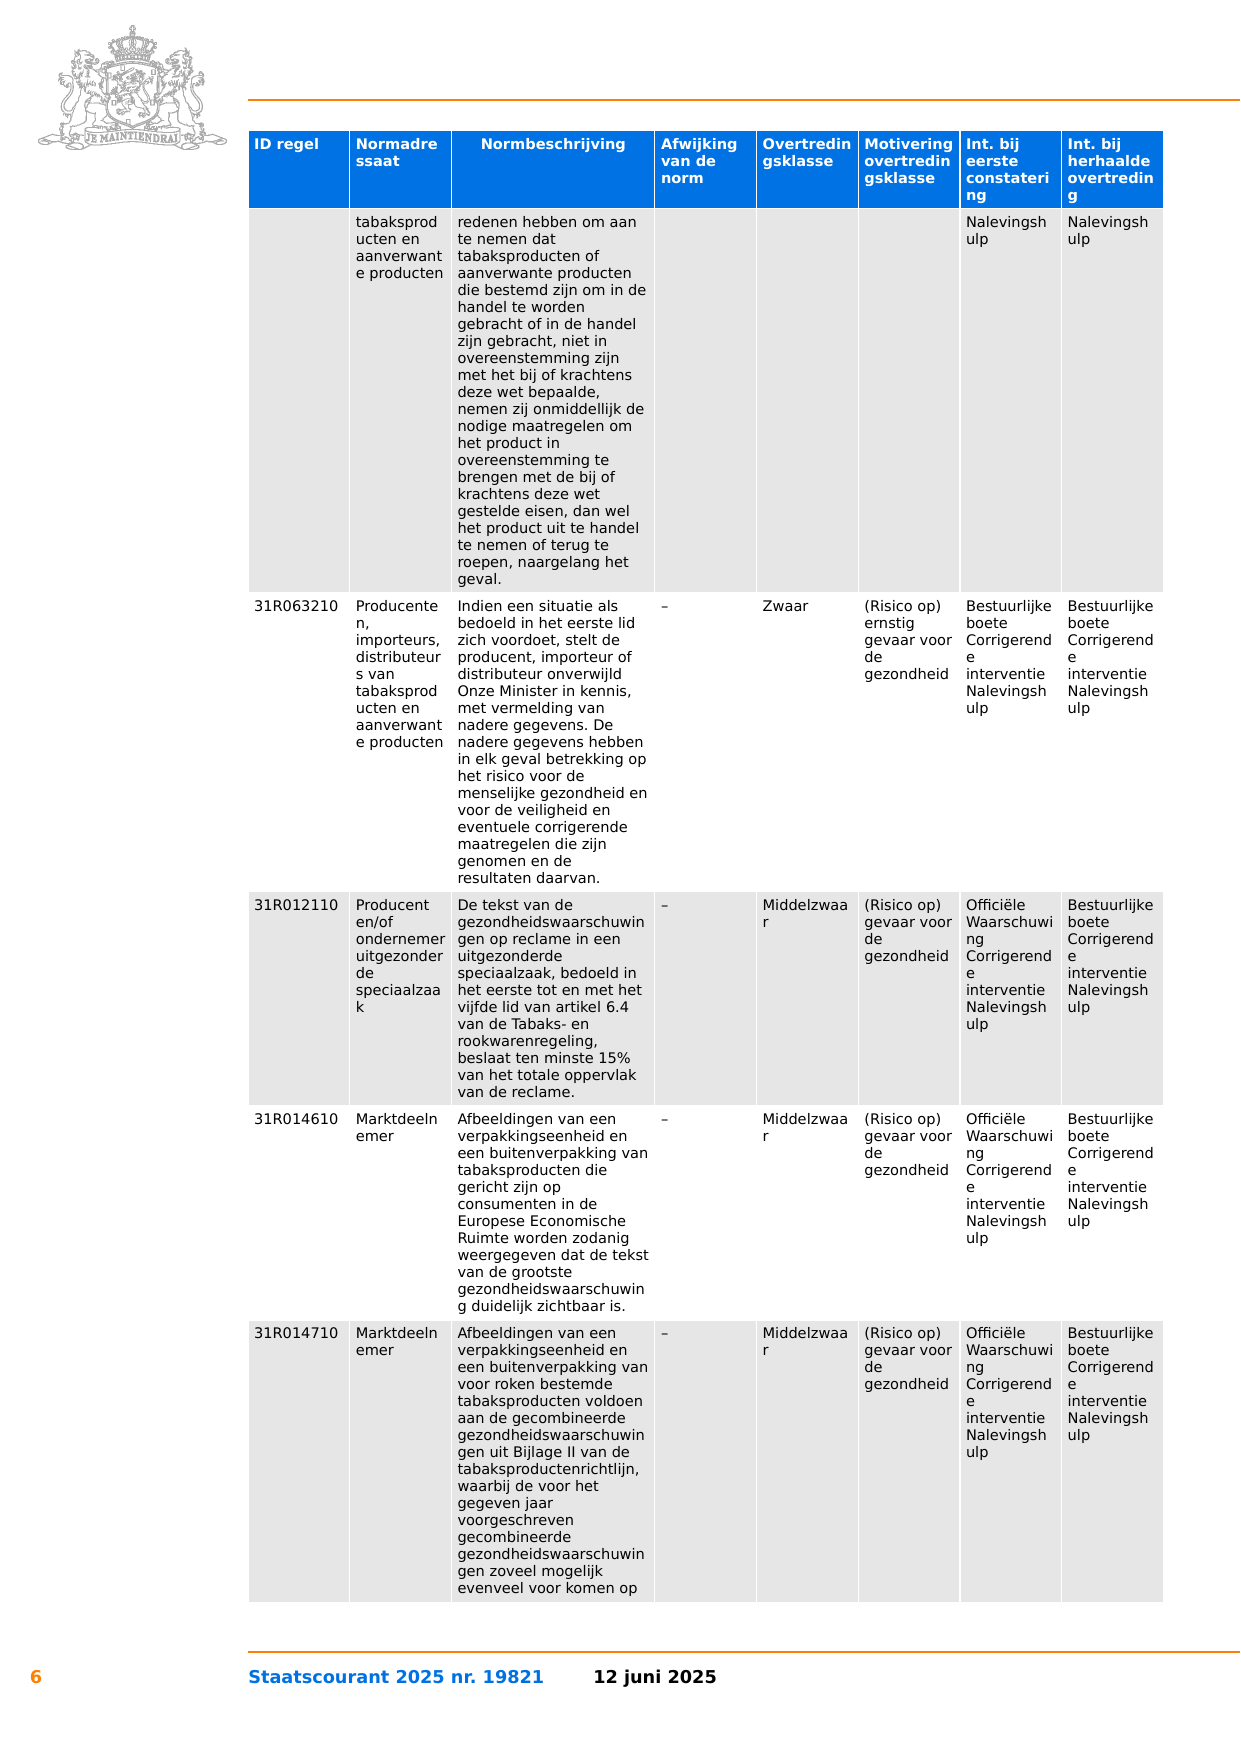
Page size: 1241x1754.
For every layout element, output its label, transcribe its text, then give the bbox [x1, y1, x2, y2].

table_cell tabaksproducten en aanverwante producten [350, 209, 451, 592]
table_cell [655, 209, 756, 592]
table_cell Bestuurlijke boete Corrigerende interventie Nalevingshulp [1062, 892, 1163, 1105]
table_cell – [655, 1106, 756, 1319]
table_cell (Risico op) gevaar voor de gezondheid [859, 1321, 959, 1602]
table_cell Middelzwaar [757, 1106, 858, 1319]
table_cell De tekst van de gezondheidswaarschuwingen op reclame in een uitgezonderde speciaalzaak, bedoeld in het eerste tot en met het vijfde lid van artikel 6.4 van de Tabaks- en rookwarenregeling, beslaat ten minste 15% van het totale oppervlak van de reclame. [452, 892, 654, 1105]
table_header ID regel [249, 131, 349, 208]
table_header Normadressaat [350, 131, 451, 208]
table_cell 31R012110 [249, 892, 349, 1105]
table_cell Middelzwaar [757, 892, 858, 1105]
table_cell Nalevingshulp [961, 209, 1061, 592]
table_header Normbeschrijving [452, 131, 654, 208]
table_header Afwijking van de norm [655, 131, 756, 208]
table_cell Producenten, importeurs, distributeurs van tabaksproducten en aanverwante producten [350, 593, 451, 891]
table_cell [859, 209, 959, 592]
table_header Int. bij eerste constatering [961, 131, 1061, 208]
table_cell Indien een situatie als bedoeld in het eerste lid zich voordoet, stelt de producent, importeur of distributeur onverwijld Onze Minister in kennis, met vermelding van nadere gegevens. De nadere gegevens hebben in elk geval betrekking op het risico voor de menselijke gezondheid en voor de veiligheid en eventuele corrigerende maatregelen die zijn genomen en de resultaten daarvan. [452, 593, 654, 891]
table_cell Middelzwaar [757, 1321, 858, 1602]
table_cell Officiële Waarschuwing Corrigerende interventie Nalevingshulp [961, 1321, 1061, 1602]
picture [38, 25, 227, 150]
table_cell Bestuurlijke boete Corrigerende interventie Nalevingshulp [1062, 1321, 1163, 1602]
table_cell Marktdeelnemer [350, 1106, 451, 1319]
table_cell (Risico op) ernstig gevaar voor de gezondheid [859, 593, 959, 891]
table_cell [249, 209, 349, 592]
table_cell Afbeeldingen van een verpakkingseenheid en een buitenverpakking van tabaksproducten die gericht zijn op consumenten in de Europese Economische Ruimte worden zodanig weergegeven dat de tekst van de grootste gezondheidswaarschuwing duidelijk zichtbaar is. [452, 1106, 654, 1319]
table_cell – [655, 1321, 756, 1602]
table_cell 31R063210 [249, 593, 349, 891]
table_cell Afbeeldingen van een verpakkingseenheid en een buitenverpakking van voor roken bestemde tabaksproducten voldoen aan de gecombineerde gezondheidswaarschuwingen uit Bijlage II van de tabaksproductenrichtlijn, waarbij de voor het gegeven jaar voorgeschreven gecombineerde gezondheidswaarschuwingen zoveel mogelijk evenveel voor komen op [452, 1321, 654, 1602]
table_cell 31R014610 [249, 1106, 349, 1319]
table_cell Marktdeelnemer [350, 1321, 451, 1602]
table_cell – [655, 892, 756, 1105]
table_cell Bestuurlijke boete Corrigerende interventie Nalevingshulp [1062, 1106, 1163, 1319]
table_cell – [655, 593, 756, 891]
table_cell 31R014710 [249, 1321, 349, 1602]
table_cell Bestuurlijke boete Corrigerende interventie Nalevingshulp [1062, 593, 1163, 891]
table_cell Producent en/of ondernemer uitgezonderde speciaalzaak [350, 892, 451, 1105]
table_cell Zwaar [757, 593, 858, 891]
table_cell Officiële Waarschuwing Corrigerende interventie Nalevingshulp [961, 1106, 1061, 1319]
table_cell (Risico op) gevaar voor de gezondheid [859, 1106, 959, 1319]
table_cell Officiële Waarschuwing Corrigerende interventie Nalevingshulp [961, 892, 1061, 1105]
table_header Motivering overtredingsklasse [859, 131, 959, 208]
table_header Overtredingsklasse [757, 131, 858, 208]
table_cell [757, 209, 858, 592]
table_cell (Risico op) gevaar voor de gezondheid [859, 892, 959, 1105]
table_cell Bestuurlijke boete Corrigerende interventie Nalevingshulp [961, 593, 1061, 891]
table_header Int. bij herhaalde overtreding [1062, 131, 1163, 208]
table_cell Nalevingshulp [1062, 209, 1163, 592]
table_cell redenen hebben om aan te nemen dat tabaksproducten of aanverwante producten die bestemd zijn om in de handel te worden gebracht of in de handel zijn gebracht, niet in overeenstemming zijn met het bij of krachtens deze wet bepaalde, nemen zij onmiddellijk de nodige maatregelen om het product in overeenstemming te brengen met de bij of krachtens deze wet gestelde eisen, dan wel het product uit te handel te nemen of terug te roepen, naargelang het geval. [452, 209, 654, 592]
